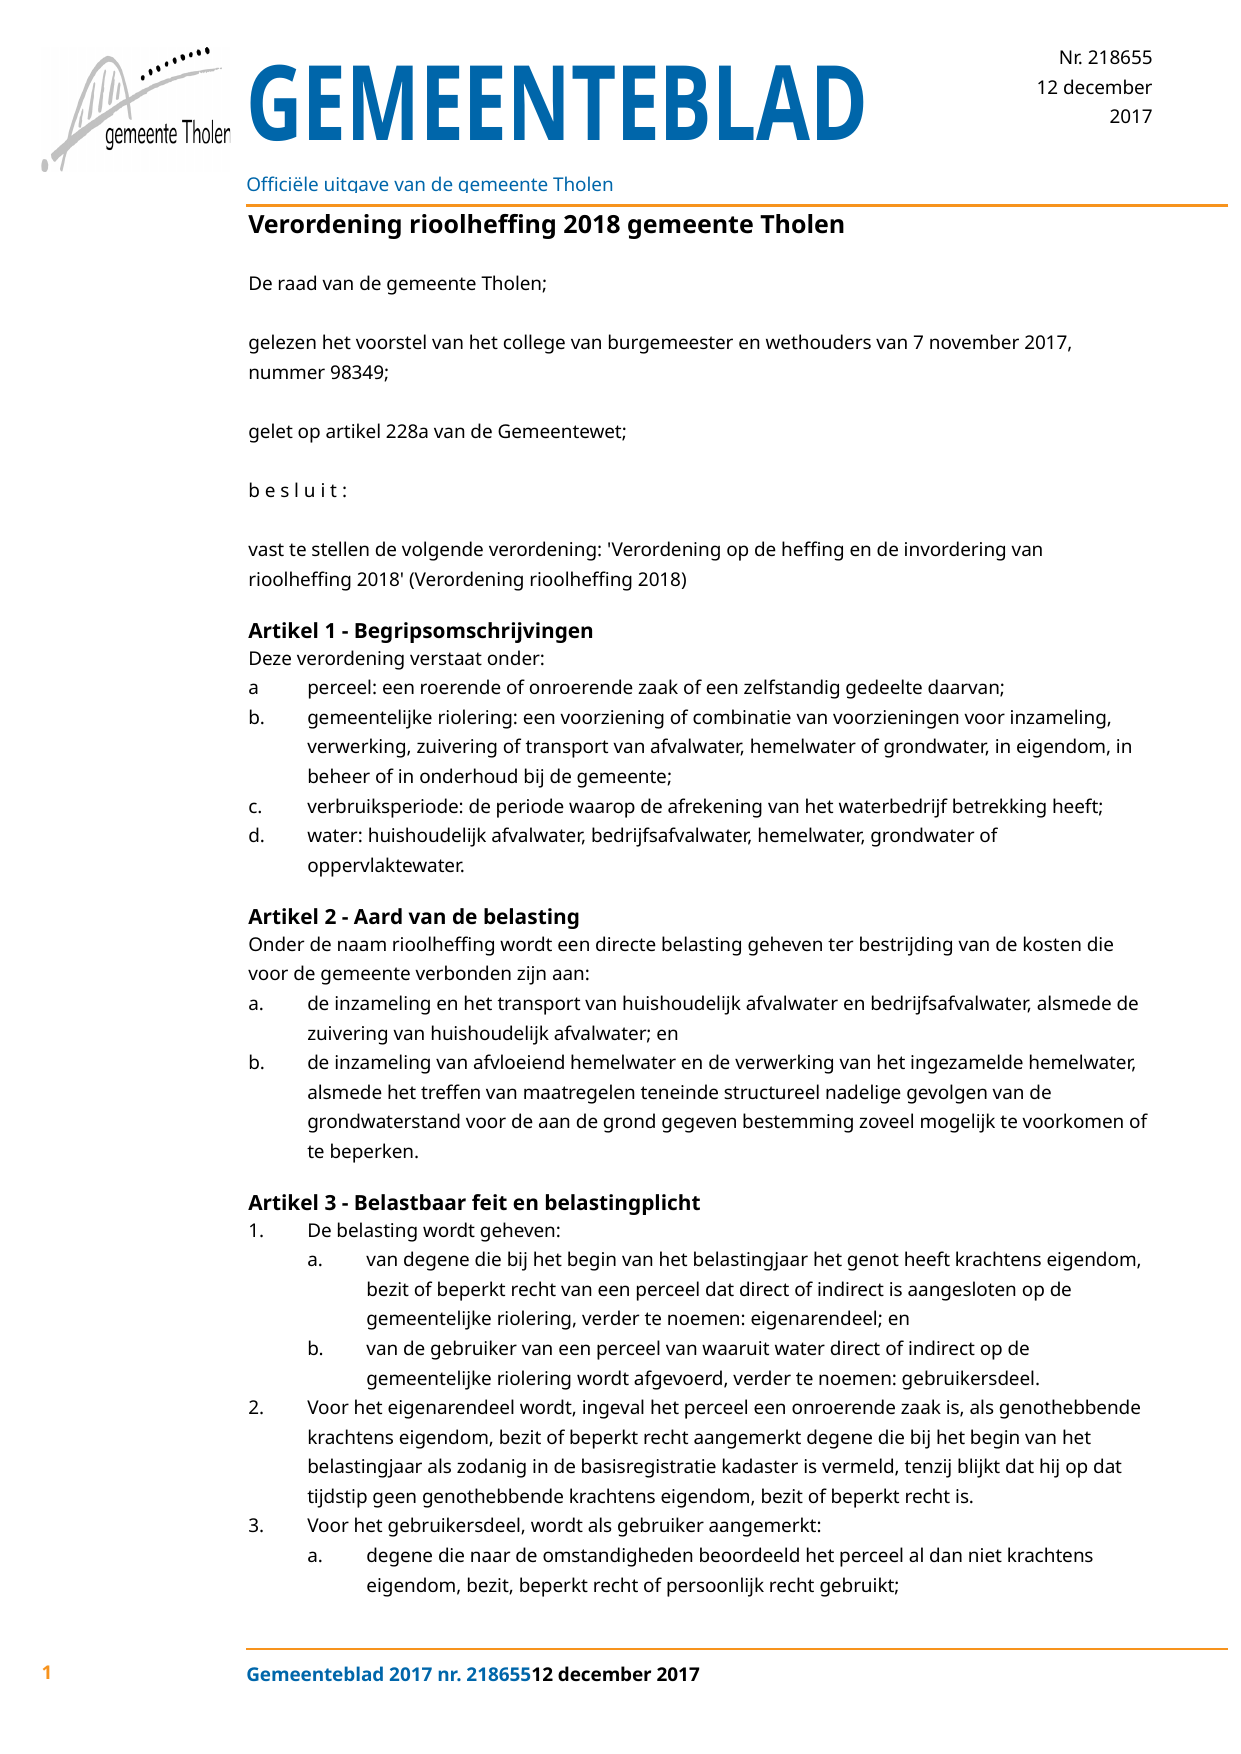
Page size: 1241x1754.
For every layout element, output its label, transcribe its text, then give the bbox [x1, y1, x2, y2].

list verbruiksperiode: de periode waarop de afrekening van het waterbedrijf betrekking heeft; [248, 793, 1152, 819]
picture [41, 47, 231, 172]
list gemeentelijke riolering: een voorziening of combinatie van voorzieningen voor inzameling, verwerking, zuivering of transport van afvalwater, hemelwater of grondwater, in eigendom, in beheer of in onderhoud bij de gemeente; [248, 704, 1152, 789]
list van degene die bij het begin van het belastingjaar het genot heeft krachtens eigendom, bezit of beperkt recht van een perceel dat direct of indirect is aangesloten op de gemeentelijke riolering, verder te noemen: eigenarendeel; en [307, 1246, 1152, 1331]
text Onder de naam rioolheffing wordt een directe belasting geheven ter bestrijding van de kosten die voor de gemeente verbonden zijn aan: [248, 931, 1152, 986]
text vast te stellen de volgende verordening: 'Verordening op de heffing en de invordering van rioolheffing 2018' (Verordening rioolheffing 2018) [248, 537, 1152, 592]
list De belasting wordt geheven: [248, 1217, 1152, 1243]
list water: huishoudelijk afvalwater, bedrijfsafvalwater, hemelwater, grondwater of oppervlaktewater. [248, 822, 1152, 878]
list de inzameling van afvloeiend hemelwater en de verwerking van het ingezamelde hemelwater, alsmede het treffen van maatregelen teneinde structureel nadelige gevolgen van de grondwaterstand voor de aan de grond gegeven bestemming zoveel mogelijk te voorkomen of te beperken. [248, 1049, 1152, 1164]
list de inzameling en het transport van huishoudelijk afvalwater en bedrijfsafvalwater, alsmede de zuivering van huishoudelijk afvalwater; en [248, 990, 1152, 1045]
text gelezen het voorstel van het college van burgemeester en wethouders van 7 november 2017, nummer 98349; [248, 329, 1152, 385]
text De raad van de gemeente Tholen; [248, 270, 1152, 296]
list perceel: een roerende of onroerende zaak of een zelfstandig gedeelte daarvan; [248, 674, 1152, 700]
list Voor het eigenarendeel wordt, ingeval het perceel een onroerende zaak is, als genothebbende krachtens eigendom, bezit of beperkt recht aangemerkt degene die bij het begin van het belastingjaar als zodanig in de basisregistratie kadaster is vermeld, tenzij blijkt dat hij op dat tijdstip geen genothebbende krachtens eigendom, bezit of beperkt recht is. [248, 1394, 1152, 1509]
list Voor het gebruikersdeel, wordt als gebruiker aangemerkt: [248, 1513, 1152, 1538]
text Artikel 2 - Aard van de belasting [248, 902, 1152, 931]
text b e s l u i t : [248, 477, 1152, 503]
text Artikel 1 - Begripsomschrijvingen [248, 617, 1152, 645]
text Artikel 3 - Belastbaar feit en belastingplicht [248, 1188, 1152, 1217]
text Deze verordening verstaat onder: [248, 645, 1152, 671]
list degene die naar de omstandigheden beoordeeld het perceel al dan niet krachtens eigendom, bezit, beperkt recht of persoonlijk recht gebruikt; [307, 1542, 1152, 1598]
text gelet op artikel 228a van de Gemeentewet; [248, 418, 1152, 444]
list van de gebruiker van een perceel van waaruit water direct of indirect op de gemeentelijke riolering wordt afgevoerd, verder te noemen: gebruikersdeel. [307, 1335, 1152, 1391]
text Verordening rioolheffing 2018 gemeente Tholen [248, 207, 1152, 241]
